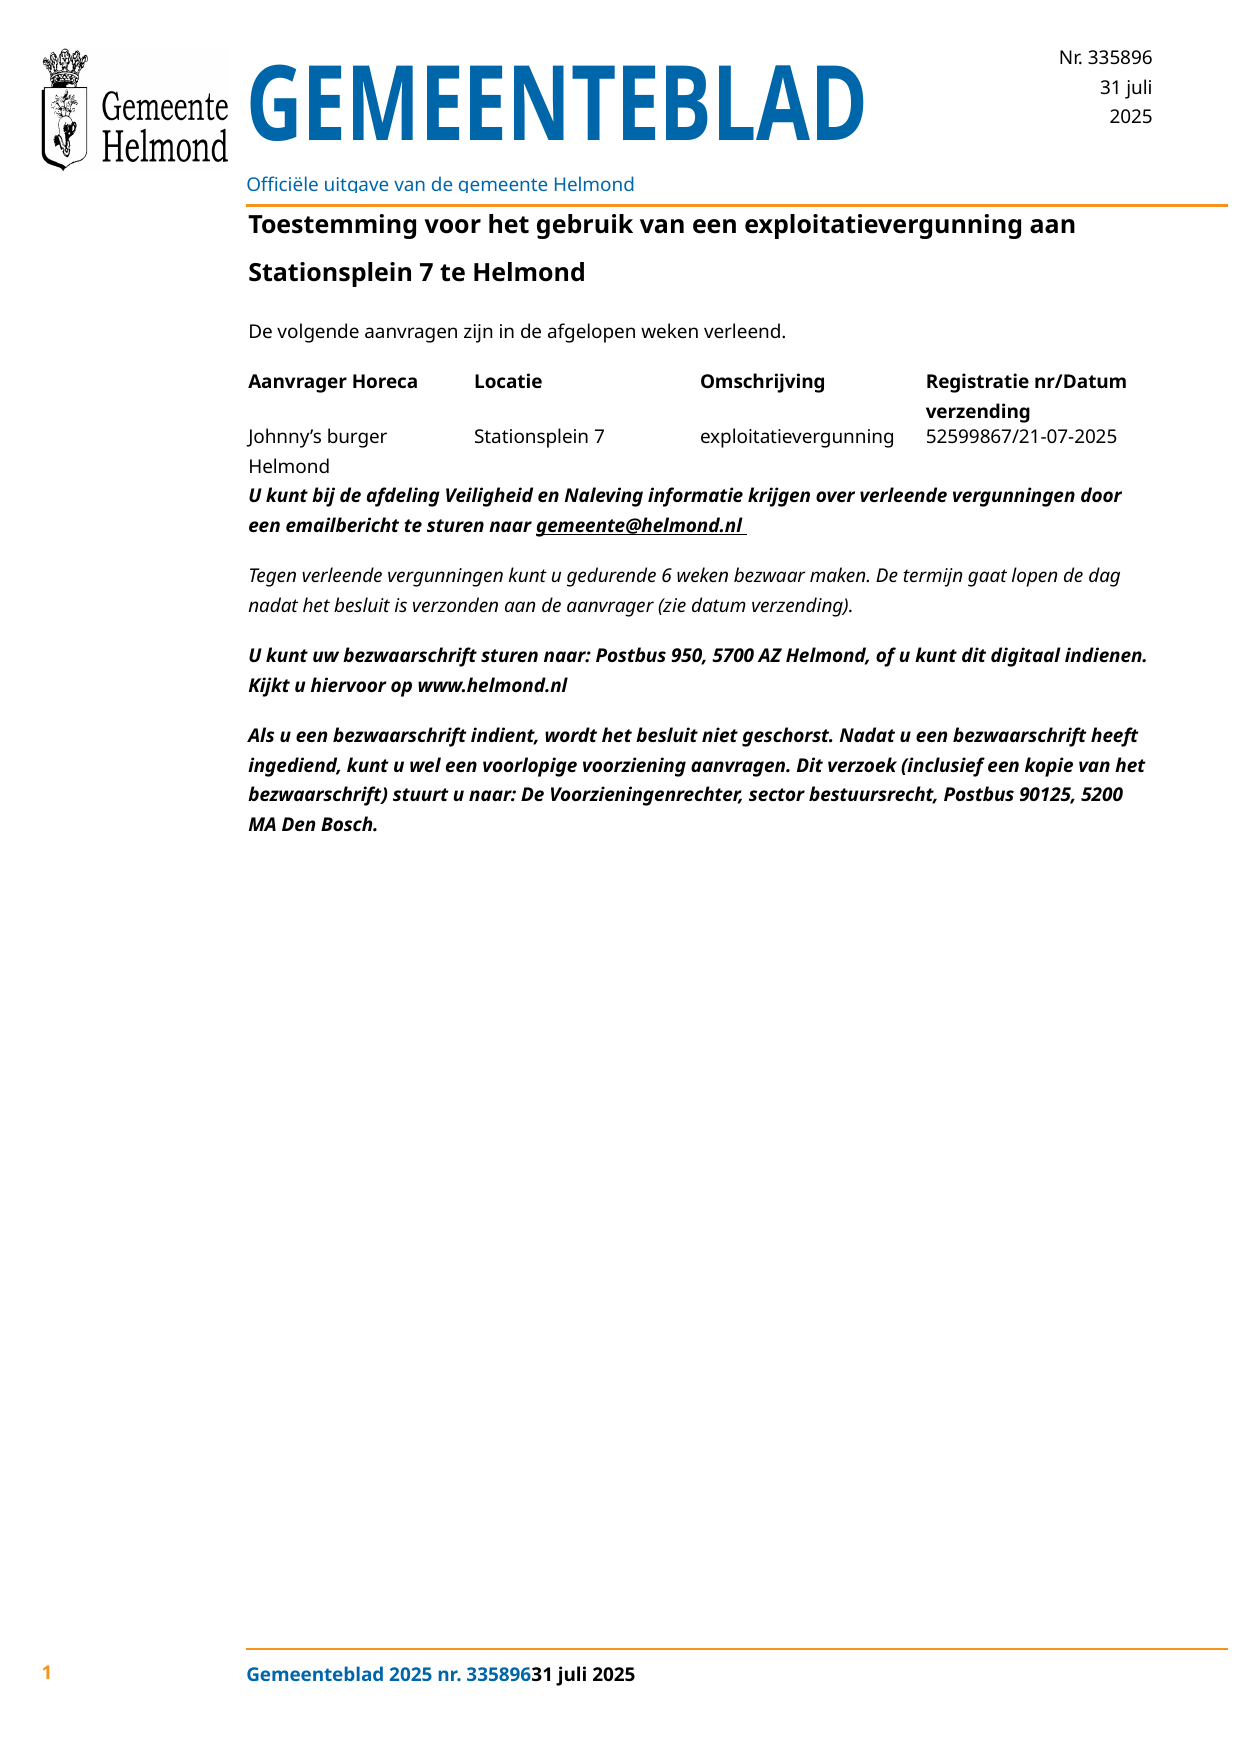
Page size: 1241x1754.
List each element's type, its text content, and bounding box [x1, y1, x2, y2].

table_header Omschrijving [700, 369, 926, 424]
table_cell exploitatievergunning [700, 424, 926, 479]
table_cell Stationsplein 7 [474, 424, 700, 479]
text Als u een bezwaarschrift indient, wordt het besluit niet geschorst. Nadat u een bezwaarschrift heeft ingediend, kunt u wel een voorlopige voorziening aanvragen. Dit verzoek (inclusief een kopie van het bezwaarschrift) stuurt u naar: De Voorzieningenrechter, sector bestuursrecht, Postbus 90125, 5200 MA Den Bosch. [248, 722, 1152, 837]
text Toestemming voor het gebruik van een exploitatievergunning aan Stationsplein 7 te Helmond [248, 207, 1152, 288]
text U kunt bij de afdeling Veiligheid en Naleving informatie krijgen over verleende vergunningen door een emailbericht te sturen naar gemeente@helmond.nl [248, 482, 1152, 538]
text De volgende aanvragen zijn in de afgelopen weken verleend. [248, 318, 1152, 344]
table_cell Johnny’s burger Helmond [248, 424, 474, 479]
text U kunt uw bezwaarschrift sturen naar: Postbus 950, 5700 AZ Helmond, of u kunt dit digitaal indienen. Kijkt u hiervoor op www.helmond.nl [248, 642, 1152, 698]
picture [41, 47, 231, 172]
text Tegen verleende vergunningen kunt u gedurende 6 weken bezwaar maken. De termijn gaat lopen de dag nadat het besluit is verzonden aan de aanvrager (zie datum verzending). [248, 562, 1152, 618]
table_header Aanvrager Horeca [248, 369, 474, 424]
table_header Locatie [474, 369, 700, 424]
table_header Registratie nr/Datum verzending [926, 369, 1152, 424]
table_cell 52599867/21-07-2025 [926, 424, 1152, 479]
